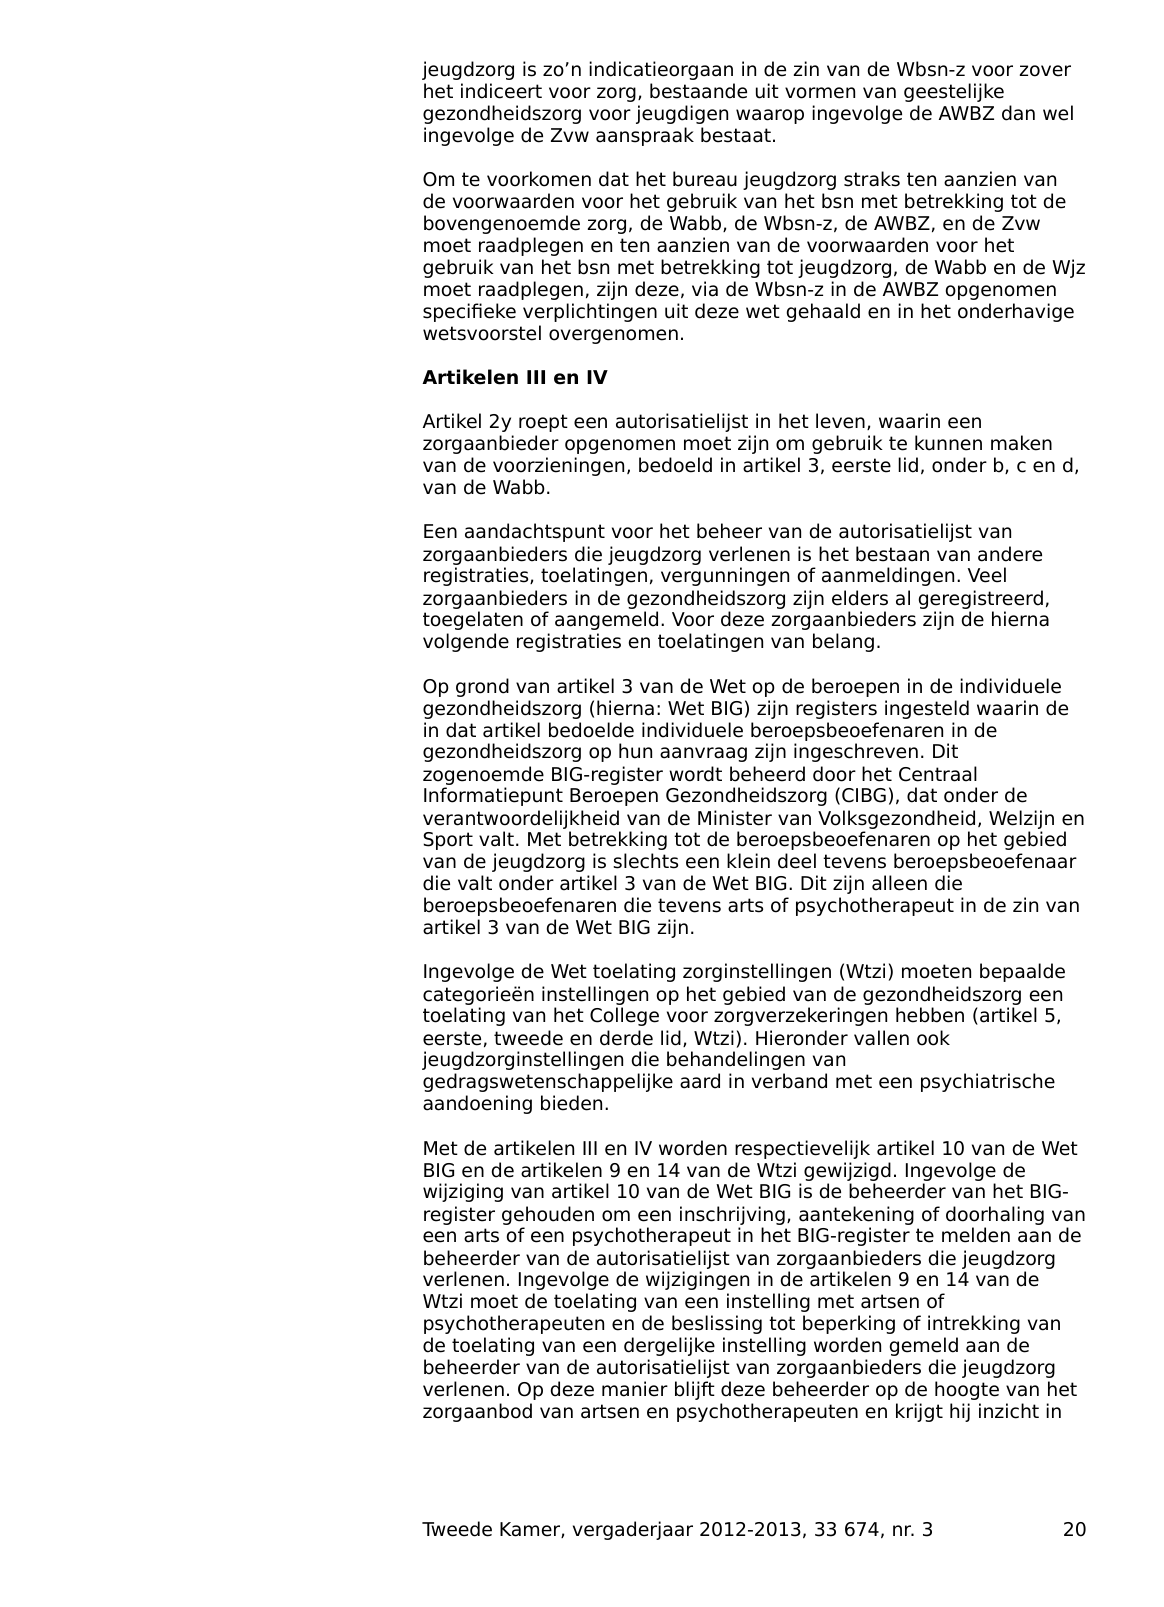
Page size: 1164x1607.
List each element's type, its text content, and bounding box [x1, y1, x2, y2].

text Om te voorkomen dat het bureau jeugdzorg straks ten aanzien van de voorwaarden voor het gebruik van het bsn met betrekking tot de bovengenoemde zorg, de Wabb, de Wbsn-z, de AWBZ, en de Zvw moet raadplegen en ten aanzien van de voorwaarden voor het gebruik van het bsn met betrekking tot jeugdzorg, de Wabb en de Wjz moet raadplegen, zijn deze, via de Wbsn-z in de AWBZ opgenomen specifieke verplichtingen uit deze wet gehaald en in het onderhavige wetsvoorstel overgenomen. [422, 169, 1087, 345]
text jeugdzorg is zo’n indicatieorgaan in de zin van de Wbsn-z voor zover het indiceert voor zorg, bestaande uit vormen van geestelijke gezondheidszorg voor jeugdigen waarop ingevolge de AWBZ dan wel ingevolge de Zvw aanspraak bestaat. [422, 59, 1087, 147]
text Artikel 2y roept een autorisatielijst in het leven, waarin een zorgaanbieder opgenomen moet zijn om gebruik te kunnen maken van de voorzieningen, bedoeld in artikel 3, eerste lid, onder b, c en d, van de Wabb. [422, 411, 1087, 499]
text Een aandachtspunt voor het beheer van de autorisatielijst van zorgaanbieders die jeugdzorg verlenen is het bestaan van andere registraties, toelatingen, vergunningen of aanmeldingen. Veel zorgaanbieders in de gezondheidszorg zijn elders al geregistreerd, toegelaten of aangemeld. Voor deze zorgaanbieders zijn de hierna volgende registraties en toelatingen van belang. [422, 521, 1087, 653]
text Met de artikelen III en IV worden respectievelijk artikel 10 van de Wet BIG en de artikelen 9 en 14 van de Wtzi gewijzigd. Ingevolge de wijziging van artikel 10 van de Wet BIG is de beheerder van het BIG-register gehouden om een inschrijving, aantekening of doorhaling van een arts of een psychotherapeut in het BIG-register te melden aan de beheerder van de autorisatielijst van zorgaanbieders die jeugdzorg verlenen. Ingevolge de wijzigingen in de artikelen 9 en 14 van de Wtzi moet de toelating van een instelling met artsen of psychotherapeuten en de beslissing tot beperking of intrekking van de toelating van een dergelijke instelling worden gemeld aan de beheerder van de autorisatielijst van zorgaanbieders die jeugdzorg verlenen. Op deze manier blijft deze beheerder op de hoogte van het zorgaanbod van artsen en psychotherapeuten en krijgt hij inzicht in [422, 1137, 1087, 1423]
text Op grond van artikel 3 van de Wet op de beroepen in de individuele gezondheidszorg (hierna: Wet BIG) zijn registers ingesteld waarin de in dat artikel bedoelde individuele beroepsbeoefenaren in de gezondheidszorg op hun aanvraag zijn ingeschreven. Dit zogenoemde BIG-register wordt beheerd door het Centraal Informatiepunt Beroepen Gezondheidszorg (CIBG), dat onder de verantwoordelijkheid van de Minister van Volksgezondheid, Welzijn en Sport valt. Met betrekking tot de beroepsbeoefenaren op het gebied van de jeugdzorg is slechts een klein deel tevens beroepsbeoefenaar die valt onder artikel 3 van de Wet BIG. Dit zijn alleen die beroepsbeoefenaren die tevens arts of psychotherapeut in de zin van artikel 3 van de Wet BIG zijn. [422, 676, 1087, 939]
subtitle Artikelen III en IV [422, 367, 1087, 389]
text Ingevolge de Wet toelating zorginstellingen (Wtzi) moeten bepaalde categorieën instellingen op het gebied van de gezondheidszorg een toelating van het College voor zorgverzekeringen hebben (artikel 5, eerste, tweede en derde lid, Wtzi). Hieronder vallen ook jeugdzorginstellingen die behandelingen van gedragswetenschappelijke aard in verband met een psychiatrische aandoening bieden. [422, 961, 1087, 1115]
